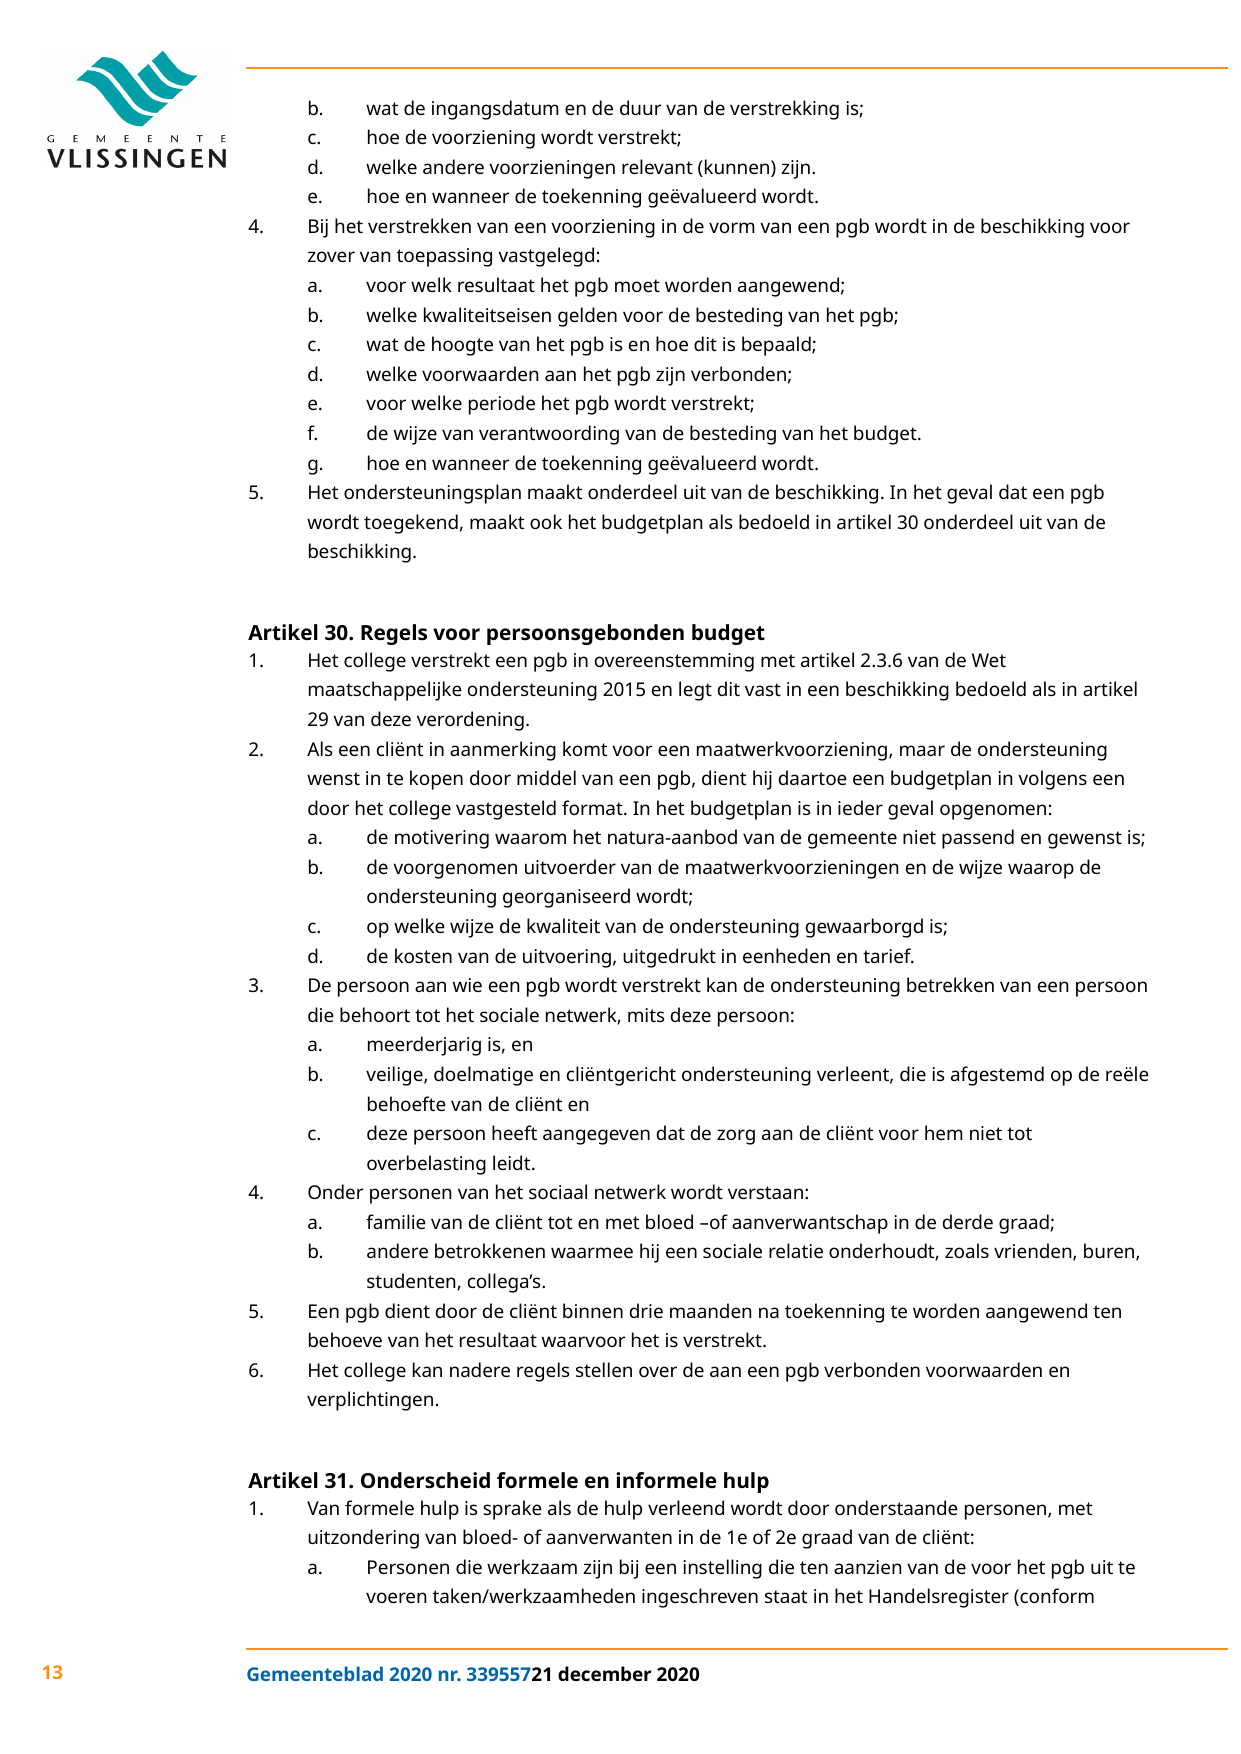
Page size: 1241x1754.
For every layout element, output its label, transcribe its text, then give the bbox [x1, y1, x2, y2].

list de motivering waarom het natura-aanbod van de gemeente niet passend en gewenst is; [307, 824, 1152, 850]
list wat de ingangsdatum en de duur van de verstrekking is; [307, 95, 1152, 121]
list hoe en wanneer de toekenning geëvalueerd wordt. [307, 450, 1152, 476]
list Personen die werkzaam zijn bij een instelling die ten aanzien van de voor het pgb uit te voeren taken/werkzaamheden ingeschreven staat in het Handelsregister (conform [307, 1554, 1152, 1609]
list hoe de voorziening wordt verstrekt; [307, 124, 1152, 150]
list welke andere voorzieningen relevant (kunnen) zijn. [307, 154, 1152, 180]
list Het ondersteuningsplan maakt onderdeel uit van de beschikking. In het geval dat een pgb wordt toegekend, maakt ook het budgetplan als bedoeld in artikel 30 onderdeel uit van de beschikking. [248, 479, 1152, 564]
list voor welk resultaat het pgb moet worden aangewend; [307, 272, 1152, 298]
list Als een cliënt in aanmerking komt voor een maatwerkvoorziening, maar de ondersteuning wenst in te kopen door middel van een pgb, dient hij daartoe een budgetplan in volgens een door het college vastgesteld format. In het budgetplan is in ieder geval opgenomen: [248, 736, 1152, 821]
list welke kwaliteitseisen gelden voor de besteding van het pgb; [307, 302, 1152, 328]
list meerderjarig is, en [307, 1032, 1152, 1057]
list de wijze van verantwoording van de besteding van het budget. [307, 420, 1152, 446]
list Het college verstrekt een pgb in overeenstemming met artikel 2.3.6 van de Wet maatschappelijke ondersteuning 2015 en legt dit vast in een beschikking bedoeld als in artikel 29 van deze verordening. [248, 647, 1152, 732]
list hoe en wanneer de toekenning geëvalueerd wordt. [307, 183, 1152, 209]
list Bij het verstrekken van een voorziening in de vorm van een pgb wordt in de beschikking voor zover van toepassing vastgelegd: [248, 213, 1152, 268]
text Artikel 31. Onderscheid formele en informele hulp [248, 1467, 1152, 1495]
list de voorgenomen uitvoerder van de maatwerkvoorzieningen en de wijze waarop de ondersteuning georganiseerd wordt; [307, 854, 1152, 909]
list andere betrokkenen waarmee hij een sociale relatie onderhoudt, zoals vrienden, buren, studenten, collega’s. [307, 1239, 1152, 1294]
list welke voorwaarden aan het pgb zijn verbonden; [307, 361, 1152, 387]
picture [41, 47, 231, 172]
list wat de hoogte van het pgb is en hoe dit is bepaald; [307, 331, 1152, 357]
list deze persoon heeft aangegeven dat de zorg aan de cliënt voor hem niet tot overbelasting leidt. [307, 1120, 1152, 1176]
list veilige, doelmatige en cliëntgericht ondersteuning verleent, die is afgestemd op de reële behoefte van de cliënt en [307, 1061, 1152, 1116]
list familie van de cliënt tot en met bloed –of aanverwantschap in de derde graad; [307, 1209, 1152, 1235]
list Onder personen van het sociaal netwerk wordt verstaan: [248, 1179, 1152, 1205]
list op welke wijze de kwaliteit van de ondersteuning gewaarborgd is; [307, 913, 1152, 939]
list de kosten van de uitvoering, uitgedrukt in eenheden en tarief. [307, 943, 1152, 968]
list Van formele hulp is sprake als de hulp verleend wordt door onderstaande personen, met uitzondering van bloed- of aanverwanten in de 1e of 2e graad van de cliënt: [248, 1495, 1152, 1550]
list voor welke periode het pgb wordt verstrekt; [307, 391, 1152, 416]
list De persoon aan wie een pgb wordt verstrekt kan de ondersteuning betrekken van een persoon die behoort tot het sociale netwerk, mits deze persoon: [248, 972, 1152, 1028]
list Het college kan nadere regels stellen over de aan een pgb verbonden voorwaarden en verplichtingen. [248, 1357, 1152, 1412]
list Een pgb dient door de cliënt binnen drie maanden na toekenning te worden aangewend ten behoeve van het resultaat waarvoor het is verstrekt. [248, 1298, 1152, 1353]
text Artikel 30. Regels voor persoonsgebonden budget [248, 618, 1152, 647]
